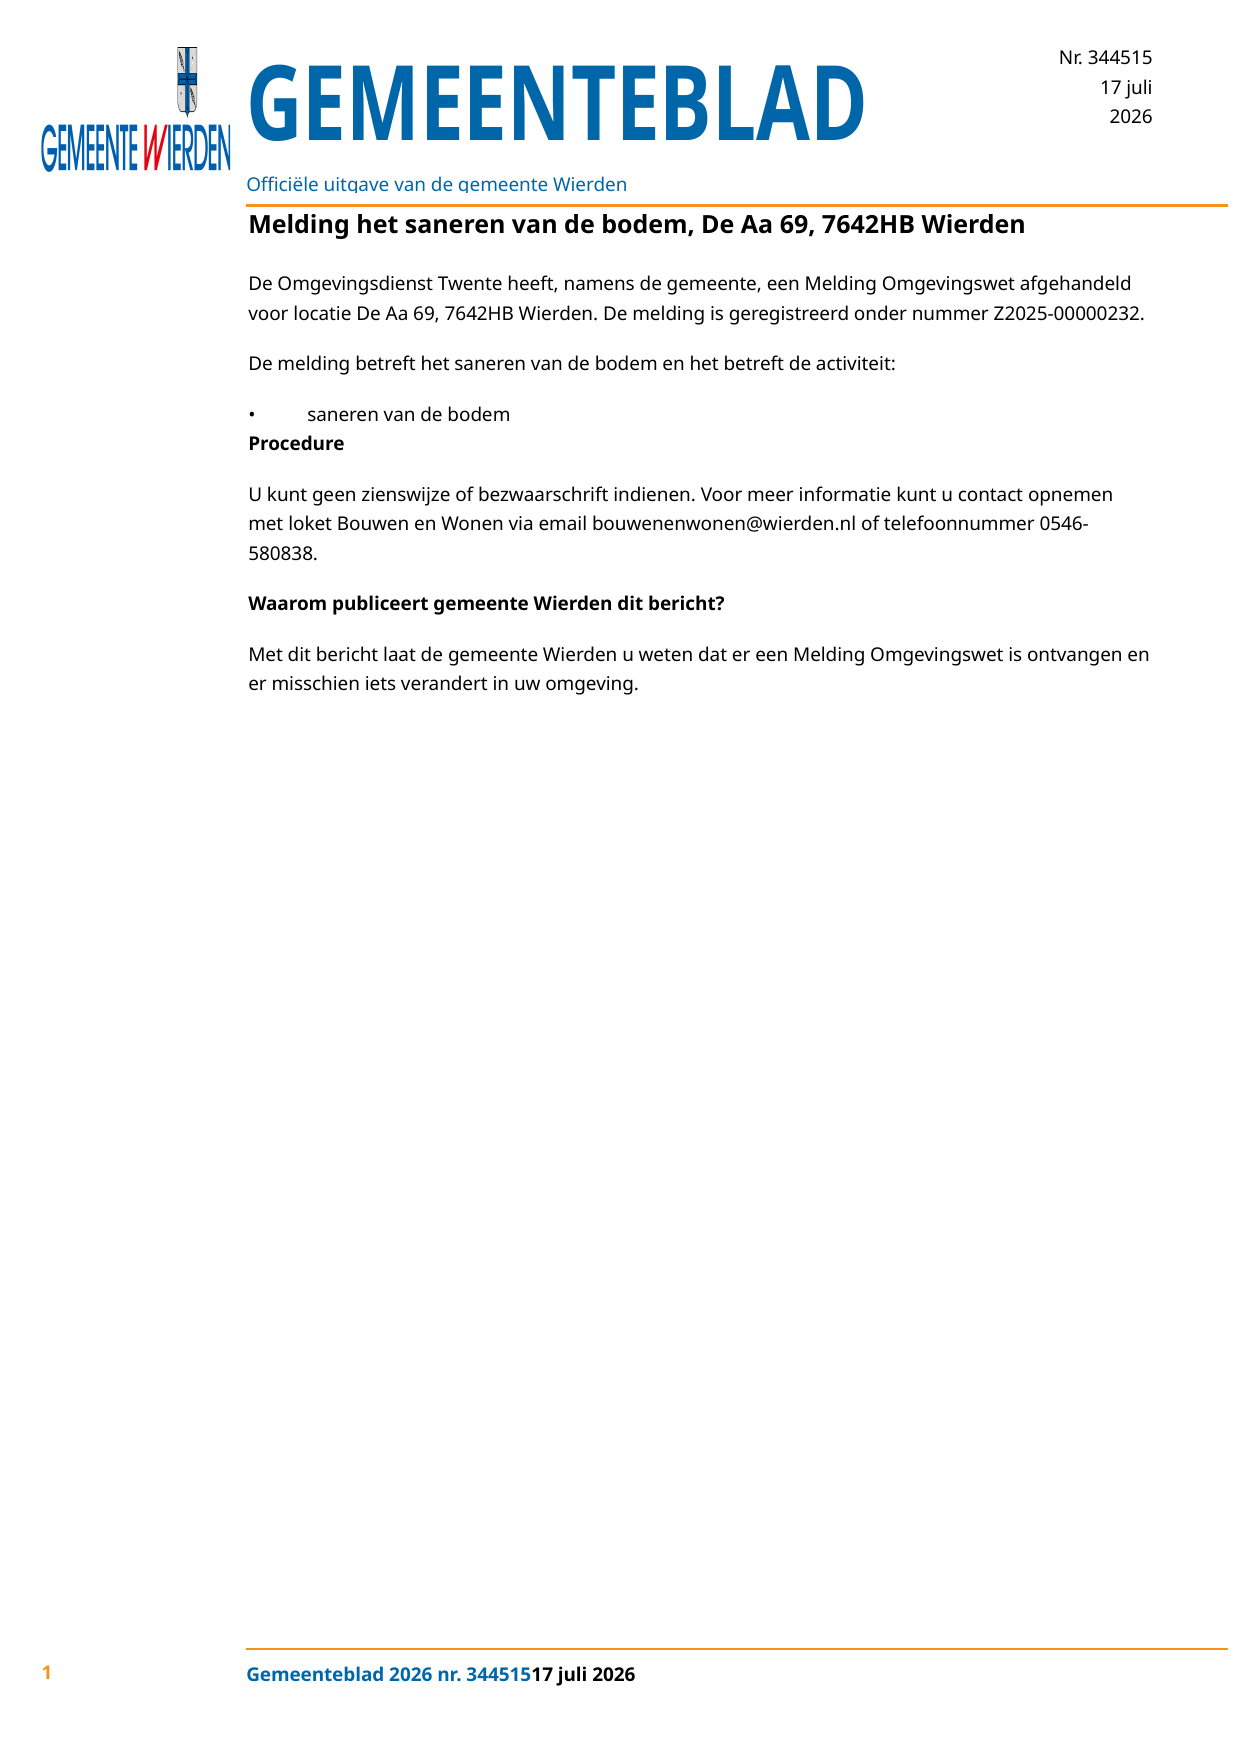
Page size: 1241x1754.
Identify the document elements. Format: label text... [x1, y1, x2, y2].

text Met dit bericht laat de gemeente Wierden u weten dat er een Melding Omgevingswet is ontvangen en er misschien iets verandert in uw omgeving. [248, 641, 1152, 696]
picture [41, 47, 231, 172]
text De melding betreft het saneren van de bodem en het betreft de activiteit: [248, 350, 1152, 376]
text Procedure [248, 430, 1152, 456]
text U kunt geen zienswijze of bezwaarschrift indienen. Voor meer informatie kunt u contact opnemen met loket Bouwen en Wonen via email bouwenenwonen@wierden.nl of telefoonnummer 0546-580838. [248, 481, 1152, 566]
text Melding het saneren van de bodem, De Aa 69, 7642HB Wierden [248, 207, 1152, 241]
text De Omgevingsdienst Twente heeft, namens de gemeente, een Melding Omgevingswet afgehandeld voor locatie De Aa 69, 7642HB Wierden. De melding is geregistreerd onder nummer Z2025-00000232. [248, 270, 1152, 326]
text Waarom publiceert gemeente Wierden dit bericht? [248, 590, 1152, 616]
list saneren van de bodem [248, 401, 1152, 426]
